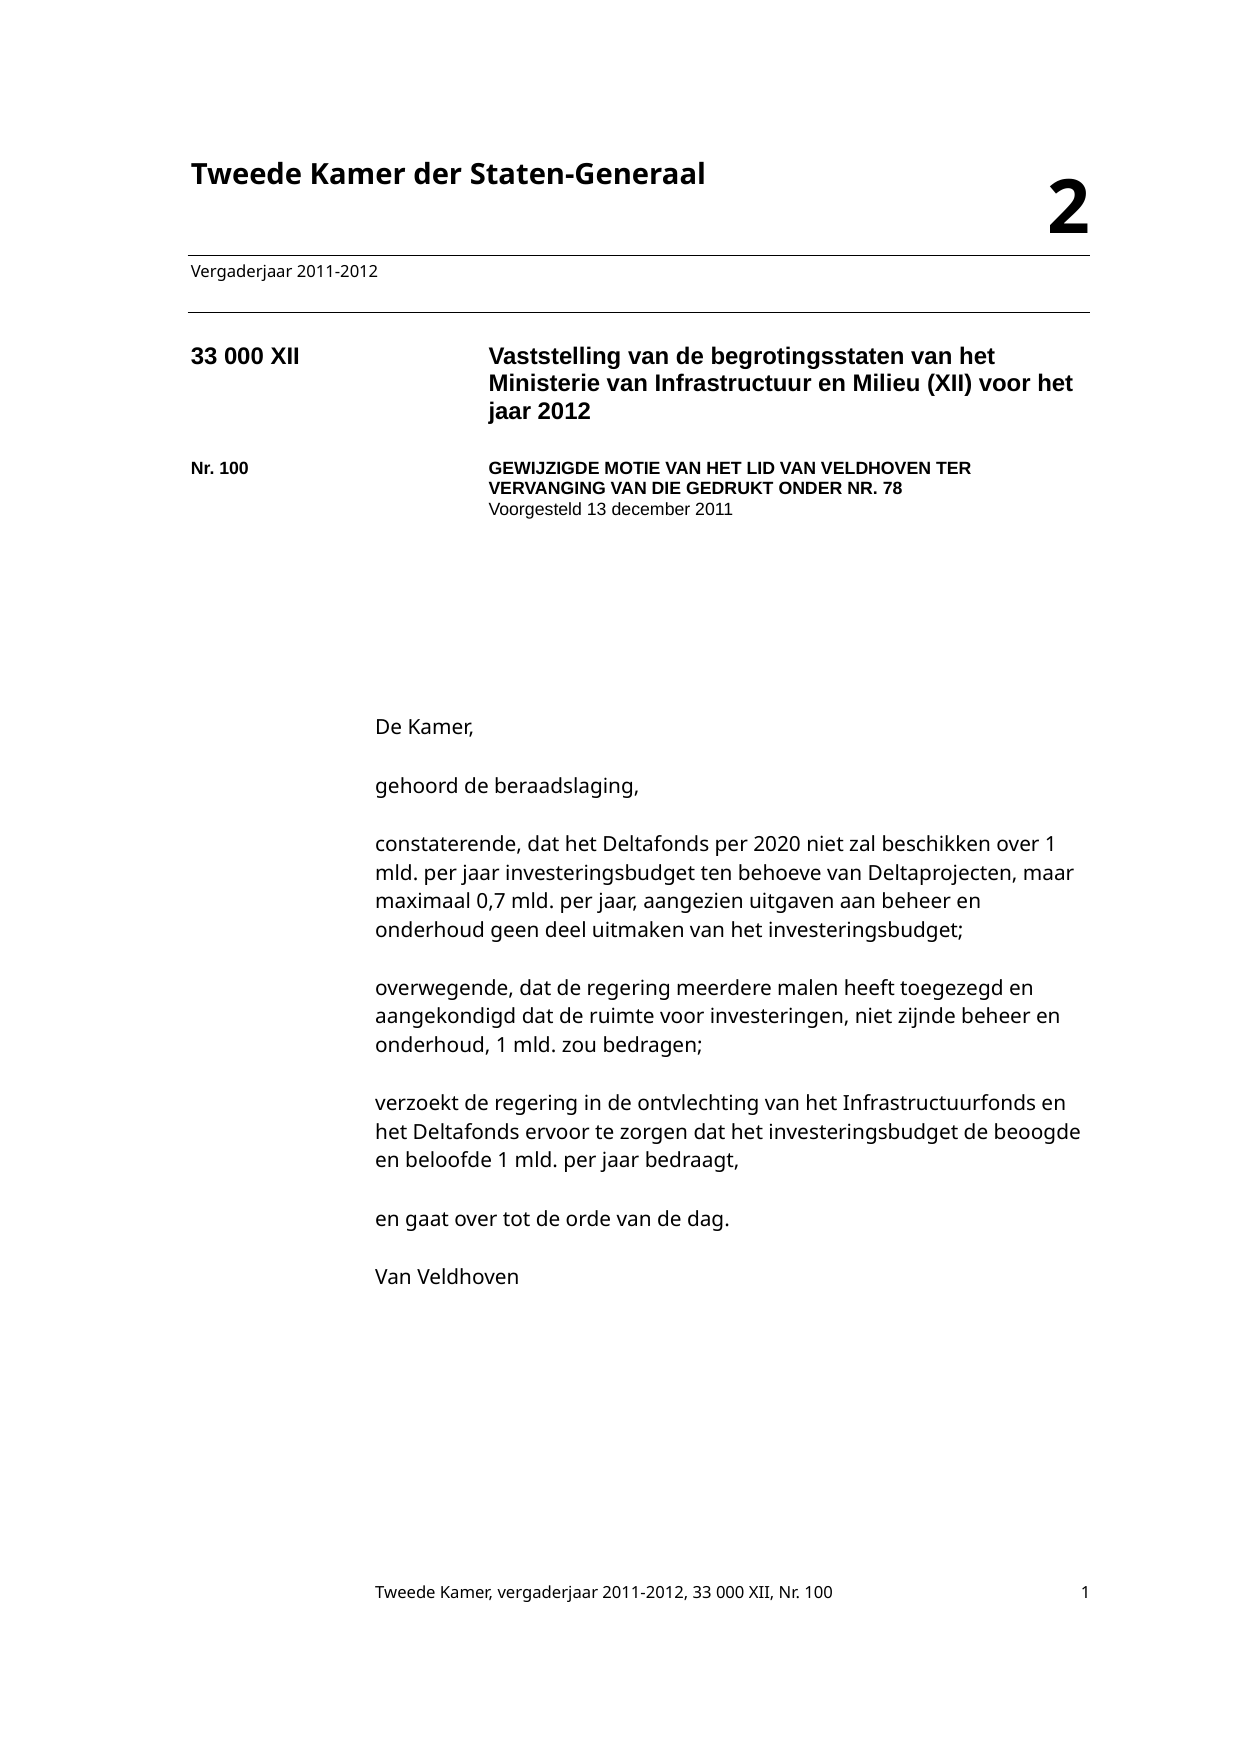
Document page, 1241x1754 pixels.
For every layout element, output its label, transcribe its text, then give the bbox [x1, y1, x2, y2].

text gehoord de beraadslaging, [375, 771, 1090, 799]
table_cell [485, 313, 1090, 339]
text De Kamer, [375, 712, 1090, 741]
table_header Tweede Kamer der Staten-Generaal [188, 150, 909, 255]
table_cell 33 000 XII [188, 339, 485, 454]
table_cell [485, 256, 1090, 312]
table_cell Vergaderjaar 2011-2012 [188, 256, 485, 312]
table_cell GEWIJZIGDE MOTIE VAN HET LID VAN VELDHOVEN TER VERVANGING VAN DIE GEDRUKT ONDER NR. 78 Voorgesteld 13 december 2011 [485, 455, 1090, 594]
text overwegende, dat de regering meerdere malen heeft toegezegd en aangekondigd dat de ruimte voor investeringen, niet zijnde beheer en onderhoud, 1 mld. zou bedragen; [375, 973, 1090, 1058]
text Van Veldhoven [375, 1262, 1090, 1291]
table_cell [188, 313, 485, 339]
text en gaat over tot de orde van de dag. [375, 1204, 1090, 1232]
table_header 2 [910, 150, 1090, 255]
text constaterende, dat het Deltafonds per 2020 niet zal beschikken over 1 mld. per jaar investeringsbudget ten behoeve van Deltaprojecten, maar maximaal 0,7 mld. per jaar, aangezien uitgaven aan beheer en onderhoud geen deel uitmaken van het investeringsbudget; [375, 829, 1090, 943]
table_cell Vaststelling van de begrotingsstaten van het Ministerie van Infrastructuur en Milieu (XII) voor het jaar 2012 [485, 339, 1090, 454]
table_cell Nr. 100 [188, 455, 485, 594]
text verzoekt de regering in de ontvlechting van het Infrastructuurfonds en het Deltafonds ervoor te zorgen dat het investeringsbudget de beoogde en beloofde 1 mld. per jaar bedraagt, [375, 1088, 1090, 1174]
